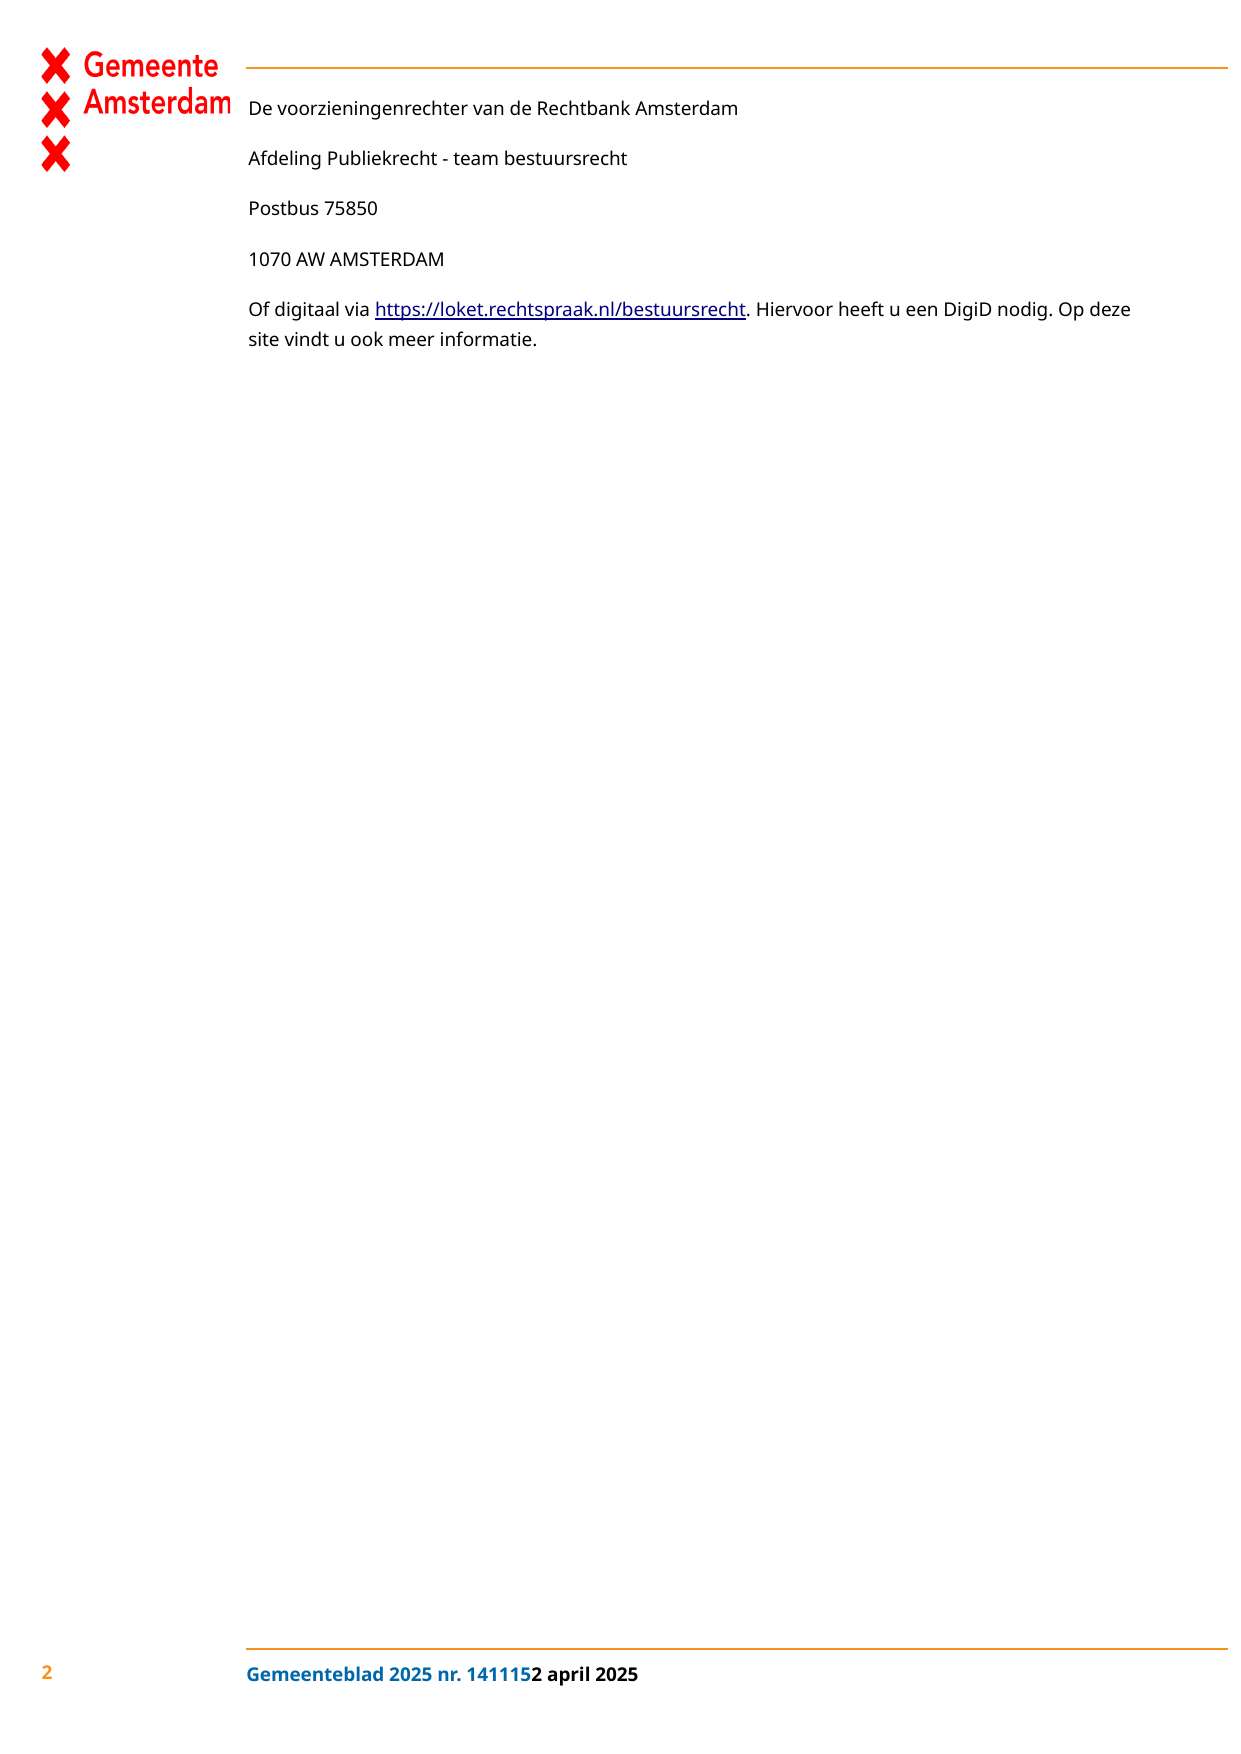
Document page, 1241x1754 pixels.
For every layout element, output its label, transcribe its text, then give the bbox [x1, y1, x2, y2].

picture [41, 47, 231, 172]
text Of digitaal via https://loket.rechtspraak.nl/bestuursrecht. Hiervoor heeft u een DigiD nodig. Op deze site vindt u ook meer informatie. [248, 296, 1152, 352]
text 1070 AW AMSTERDAM [248, 246, 1152, 272]
text Afdeling Publiekrecht - team bestuursrecht [248, 145, 1152, 171]
text Postbus 75850 [248, 196, 1152, 221]
text De voorzieningenrechter van de Rechtbank Amsterdam [248, 95, 1152, 121]
